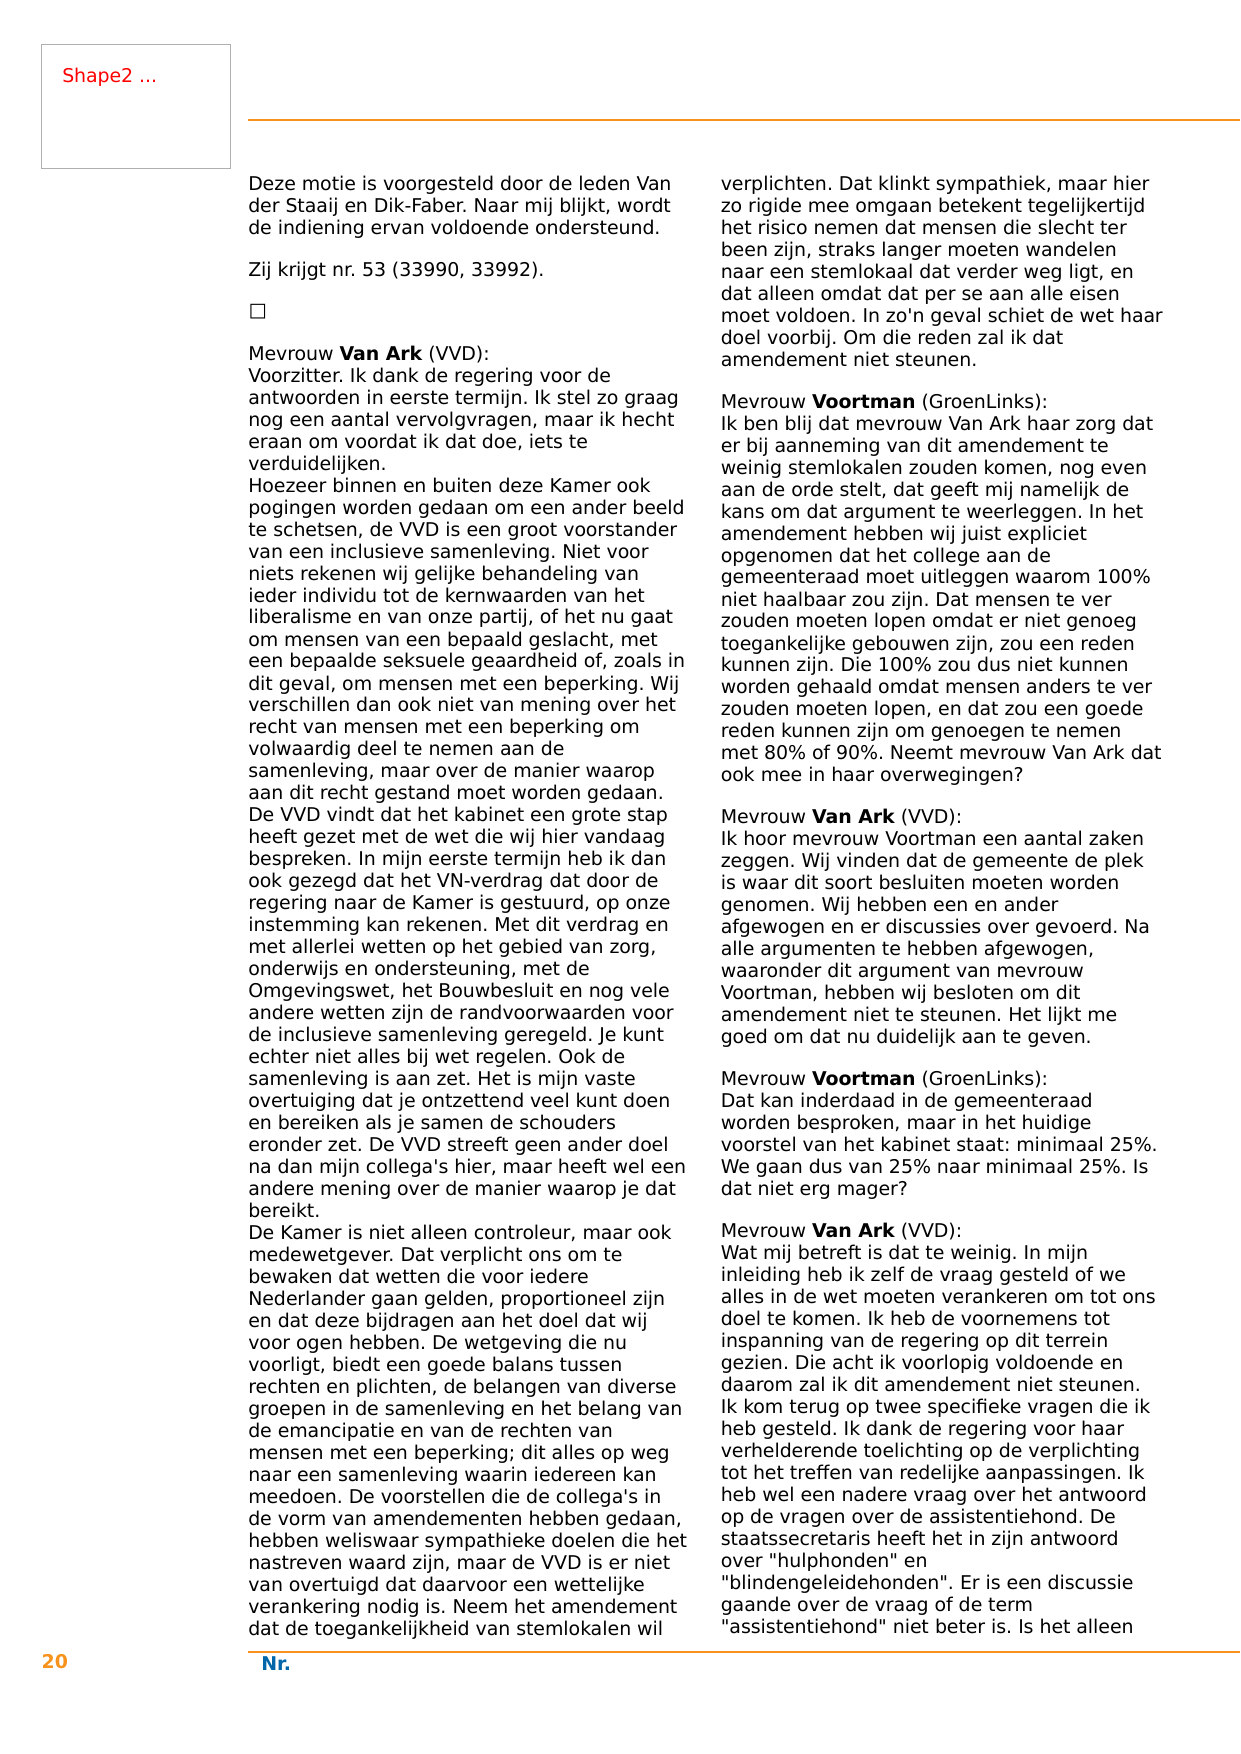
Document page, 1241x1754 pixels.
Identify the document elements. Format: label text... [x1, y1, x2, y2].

text verplichten. Dat klinkt sympathiek, maar hier zo rigide mee omgaan betekent tegelijkertijd het risico nemen dat mensen die slecht ter been zijn, straks langer moeten wandelen naar een stemlokaal dat verder weg ligt, en dat alleen omdat dat per se aan alle eisen moet voldoen. In zo'n geval schiet de wet haar doel voorbij. Om die reden zal ik dat amendement niet steunen. [721, 173, 1163, 371]
text Mevrouw Van Ark (VVD): [248, 343, 691, 365]
text Hoezeer binnen en buiten deze Kamer ook pogingen worden gedaan om een ander beeld te schetsen, de VVD is een groot voorstander van een inclusieve samenleving. Niet voor niets rekenen wij gelijke behandeling van ieder individu tot de kernwaarden van het liberalisme en van onze partij, of het nu gaat om mensen van een bepaald geslacht, met een bepaalde seksuele geaardheid of, zoals in dit geval, om mensen met een beperking. Wij verschillen dan ook niet van mening over het recht van mensen met een beperking om volwaardig deel te nemen aan de samenleving, maar over de manier waarop aan dit recht gestand moet worden gedaan. [248, 474, 691, 804]
text Ik hoor mevrouw Voortman een aantal zaken zeggen. Wij vinden dat de gemeente de plek is waar dit soort besluiten moeten worden genomen. Wij hebben een en ander afgewogen en er discussies over gevoerd. Na alle argumenten te hebben afgewogen, waaronder dit argument van mevrouw Voortman, hebben wij besloten om dit amendement niet te steunen. Het lijkt me goed om dat nu duidelijk aan te geven. [721, 828, 1163, 1048]
text Dat kan inderdaad in de gemeenteraad worden besproken, maar in het huidige voorstel van het kabinet staat: minimaal 25%. We gaan dus van 25% naar minimaal 25%. Is dat niet erg mager? [721, 1090, 1163, 1200]
text De VVD vindt dat het kabinet een grote stap heeft gezet met de wet die wij hier vandaag bespreken. In mijn eerste termijn heb ik dan ook gezegd dat het VN-verdrag dat door de regering naar de Kamer is gestuurd, op onze instemming kan rekenen. Met dit verdrag en met allerlei wetten op het gebied van zorg, onderwijs en ondersteuning, met de Omgevingswet, het Bouwbesluit en nog vele andere wetten zijn de randvoorwaarden voor de inclusieve samenleving geregeld. Je kunt echter niet alles bij wet regelen. Ook de samenleving is aan zet. Het is mijn vaste overtuiging dat je ontzettend veel kunt doen en bereiken als je samen de schouders eronder zet. De VVD streeft geen ander doel na dan mijn collega's hier, maar heeft wel een andere mening over de manier waarop je dat bereikt. [248, 804, 691, 1222]
text Voorzitter. Ik dank de regering voor de antwoorden in eerste termijn. Ik stel zo graag nog een aantal vervolgvragen, maar ik hecht eraan om voordat ik dat doe, iets te verduidelijken. [248, 365, 691, 474]
text De Kamer is niet alleen controleur, maar ook medewetgever. Dat verplicht ons om te bewaken dat wetten die voor iedere Nederlander gaan gelden, proportioneel zijn en dat deze bijdragen aan het doel dat wij voor ogen hebben. De wetgeving die nu voorligt, biedt een goede balans tussen rechten en plichten, de belangen van diverse groepen in de samenleving en het belang van de emancipatie en van de rechten van mensen met een beperking; dit alles op weg naar een samenleving waarin iedereen kan meedoen. De voorstellen die de collega's in de vorm van amendementen hebben gedaan, hebben weliswaar sympathieke doelen die het nastreven waard zijn, maar de VVD is er niet van overtuigd dat daarvoor een wettelijke verankering nodig is. Neem het amendement dat de toegankelijkheid van stemlokalen wil [248, 1222, 691, 1639]
text Mevrouw Van Ark (VVD): [721, 806, 1163, 828]
text Mevrouw Voortman (GroenLinks): [721, 1068, 1163, 1090]
text Mevrouw Voortman (GroenLinks): [721, 391, 1163, 413]
text ⬜ [248, 301, 691, 323]
text Wat mij betreft is dat te weinig. In mijn inleiding heb ik zelf de vraag gesteld of we alles in de wet moeten verankeren om tot ons doel te komen. Ik heb de voornemens tot inspanning van de regering op dit terrein gezien. Die acht ik voorlopig voldoende en daarom zal ik dit amendement niet steunen. [721, 1242, 1163, 1396]
text Mevrouw Van Ark (VVD): [721, 1220, 1163, 1242]
text Deze motie is voorgesteld door de leden Van der Staaij en Dik-Faber. Naar mij blijkt, wordt de indiening ervan voldoende ondersteund. [248, 173, 691, 239]
text Ik ben blij dat mevrouw Van Ark haar zorg dat er bij aanneming van dit amendement te weinig stemlokalen zouden komen, nog even aan de orde stelt, dat geeft mij namelijk de kans om dat argument te weerleggen. In het amendement hebben wij juist expliciet opgenomen dat het college aan de gemeenteraad moet uitleggen waarom 100% niet haalbaar zou zijn. Dat mensen te ver zouden moeten lopen omdat er niet genoeg toegankelijke gebouwen zijn, zou een reden kunnen zijn. Die 100% zou dus niet kunnen worden gehaald omdat mensen anders te ver zouden moeten lopen, en dat zou een goede reden kunnen zijn om genoegen te nemen met 80% of 90%. Neemt mevrouw Van Ark dat ook mee in haar overwegingen? [721, 413, 1163, 786]
text Zij krijgt nr. 53 (33990, 33992). [248, 259, 691, 281]
text Ik kom terug op twee specifieke vragen die ik heb gesteld. Ik dank de regering voor haar verhelderende toelichting op de verplichting tot het treffen van redelijke aanpassingen. Ik heb wel een nadere vraag over het antwoord op de vragen over de assistentiehond. De staatssecretaris heeft het in zijn antwoord over "hulphonden" en "blindengeleidehonden". Er is een discussie gaande over de vraag of de term "assistentiehond" niet beter is. Is het alleen [721, 1396, 1163, 1637]
